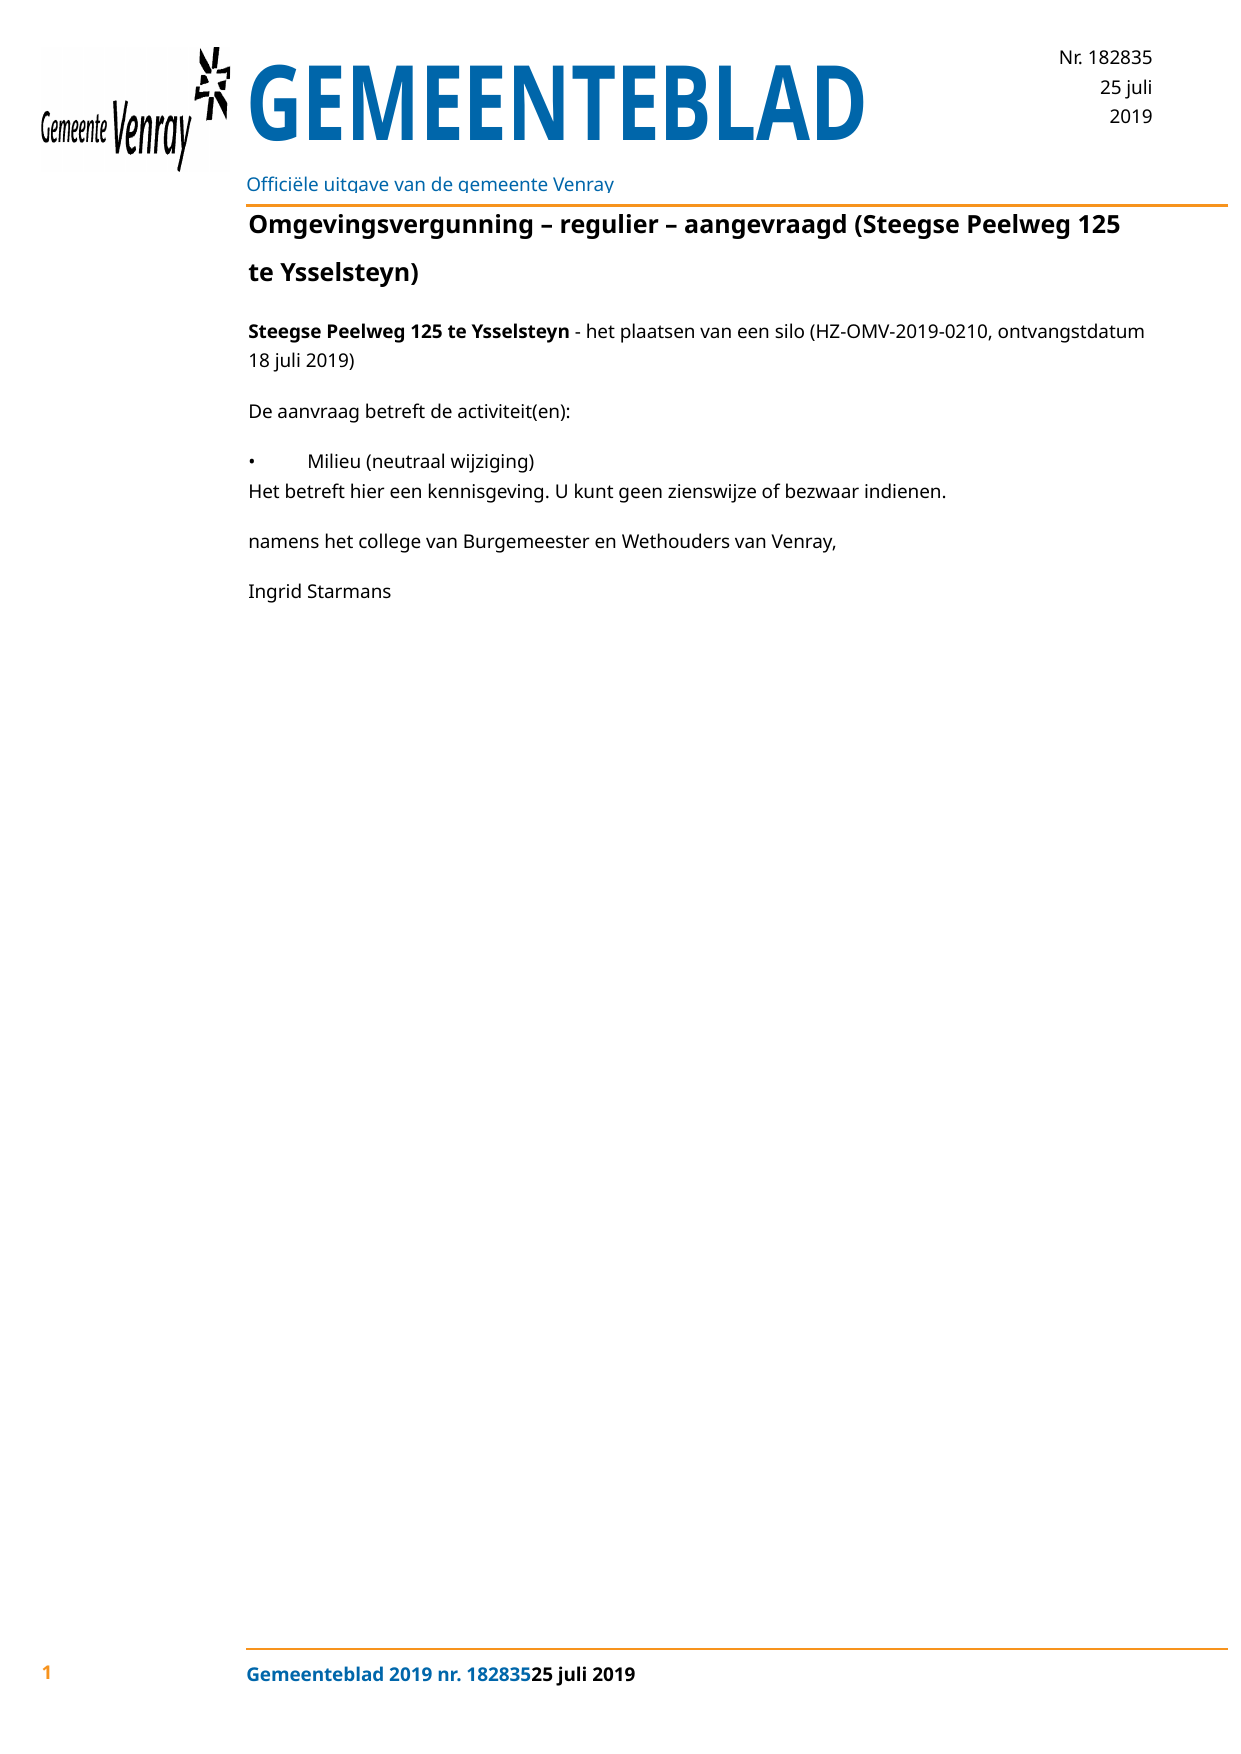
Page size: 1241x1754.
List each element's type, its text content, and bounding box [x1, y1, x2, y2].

text Ingrid Starmans [248, 579, 1152, 604]
text De aanvraag betreft de activiteit(en): [248, 398, 1152, 424]
list Milieu (neutraal wijziging) [248, 448, 1152, 474]
text Het betreft hier een kennisgeving. U kunt geen zienswijze of bezwaar indienen. [248, 478, 1152, 504]
picture [41, 47, 231, 172]
text Steegse Peelweg 125 te Ysselsteyn - het plaatsen van een silo (HZ-OMV-2019-0210, ontvangstdatum 18 juli 2019) [248, 318, 1152, 373]
text Omgevingsvergunning – regulier – aangevraagd (Steegse Peelweg 125 te Ysselsteyn) [248, 207, 1152, 288]
text namens het college van Burgemeester en Wethouders van Venray, [248, 528, 1152, 554]
